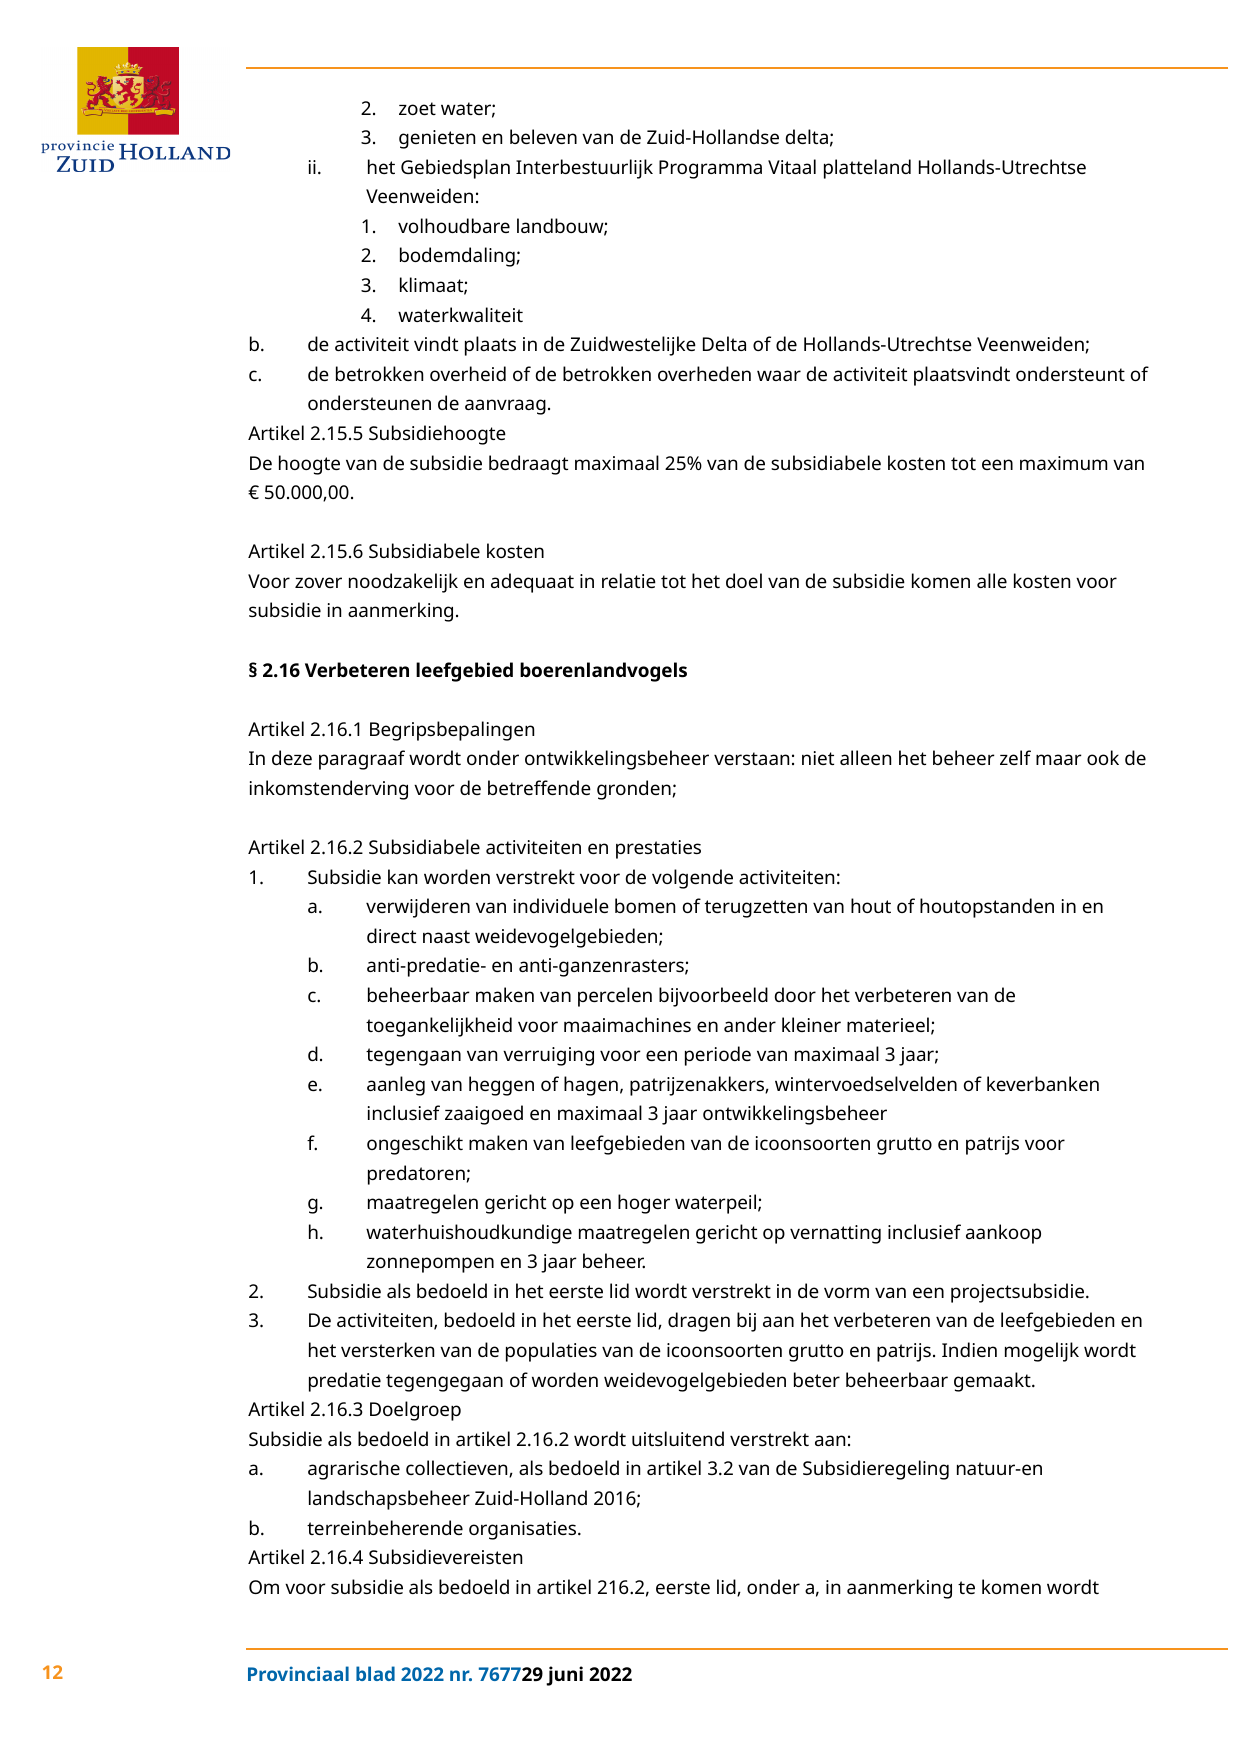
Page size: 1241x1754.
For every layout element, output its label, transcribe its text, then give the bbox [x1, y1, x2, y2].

list volhoudbare landbouw; [361, 213, 1152, 239]
text Artikel 2.16.3 Doelgroep [248, 1396, 1152, 1422]
list aanleg van heggen of hagen, patrijzenakkers, wintervoedselvelden of keverbanken inclusief zaaigoed en maximaal 3 jaar ontwikkelingsbeheer [307, 1071, 1152, 1126]
list Subsidie als bedoeld in het eerste lid wordt verstrekt in de vorm van een projectsubsidie. [248, 1278, 1152, 1304]
list klimaat; [361, 272, 1152, 298]
text Subsidie als bedoeld in artikel 2.16.2 wordt uitsluitend verstrekt aan: [248, 1426, 1152, 1452]
text Voor zover noodzakelijk en adequaat in relatie tot het doel van de subsidie komen alle kosten voor subsidie in aanmerking. [248, 568, 1152, 623]
list de betrokken overheid of de betrokken overheden waar de activiteit plaatsvindt ondersteunt of ondersteunen de aanvraag. [248, 361, 1152, 416]
list het Gebiedsplan Interbestuurlijk Programma Vitaal platteland Hollands-Utrechtse Veenweiden: [307, 154, 1152, 209]
text Artikel 2.16.2 Subsidiabele activiteiten en prestaties [248, 834, 1152, 860]
list anti-predatie- en anti-ganzenrasters; [307, 953, 1152, 978]
text Artikel 2.15.5 Subsidiehoogte [248, 420, 1152, 446]
list verwijderen van individuele bomen of terugzetten van hout of houtopstanden in en direct naast weidevogelgebieden; [307, 893, 1152, 949]
list waterhuishoudkundige maatregelen gericht op vernatting inclusief aankoop zonnepompen en 3 jaar beheer. [307, 1219, 1152, 1274]
list agrarische collectieven, als bedoeld in artikel 3.2 van de Subsidieregeling natuur-en landschapsbeheer Zuid-Holland 2016; [248, 1456, 1152, 1511]
list maatregelen gericht op een hoger waterpeil; [307, 1189, 1152, 1215]
text Artikel 2.16.4 Subsidievereisten [248, 1544, 1152, 1570]
text § 2.16 Verbeteren leefgebied boerenlandvogels [248, 657, 1152, 683]
list tegengaan van verruiging voor een periode van maximaal 3 jaar; [307, 1041, 1152, 1067]
picture [41, 47, 231, 172]
list De activiteiten, bedoeld in het eerste lid, dragen bij aan het verbeteren van de leefgebieden en het versterken van de populaties van de icoonsoorten grutto en patrijs. Indien mogelijk wordt predatie tegengegaan of worden weidevogelgebieden beter beheerbaar gemaakt. [248, 1308, 1152, 1393]
text Artikel 2.16.1 Begripsbepalingen [248, 716, 1152, 742]
list genieten en beleven van de Zuid-Hollandse delta; [361, 124, 1152, 150]
text De hoogte van de subsidie bedraagt maximaal 25% van de subsidiabele kosten tot een maximum van € 50.000,00. [248, 450, 1152, 505]
text Om voor subsidie als bedoeld in artikel 216.2, eerste lid, onder a, in aanmerking te komen wordt [248, 1574, 1152, 1600]
list terreinbeherende organisaties. [248, 1515, 1152, 1541]
list zoet water; [361, 95, 1152, 121]
text In deze paragraaf wordt onder ontwikkelingsbeheer verstaan: niet alleen het beheer zelf maar ook de inkomstenderving voor de betreffende gronden; [248, 746, 1152, 801]
list Subsidie kan worden verstrekt voor de volgende activiteiten: [248, 864, 1152, 890]
list beheerbaar maken van percelen bijvoorbeeld door het verbeteren van de toegankelijkheid voor maaimachines en ander kleiner materieel; [307, 982, 1152, 1038]
list bodemdaling; [361, 243, 1152, 268]
text Artikel 2.15.6 Subsidiabele kosten [248, 538, 1152, 564]
list ongeschikt maken van leefgebieden van de icoonsoorten grutto en patrijs voor predatoren; [307, 1130, 1152, 1186]
list de activiteit vindt plaats in de Zuidwestelijke Delta of de Hollands-Utrechtse Veenweiden; [248, 331, 1152, 357]
list waterkwaliteit [361, 302, 1152, 328]
